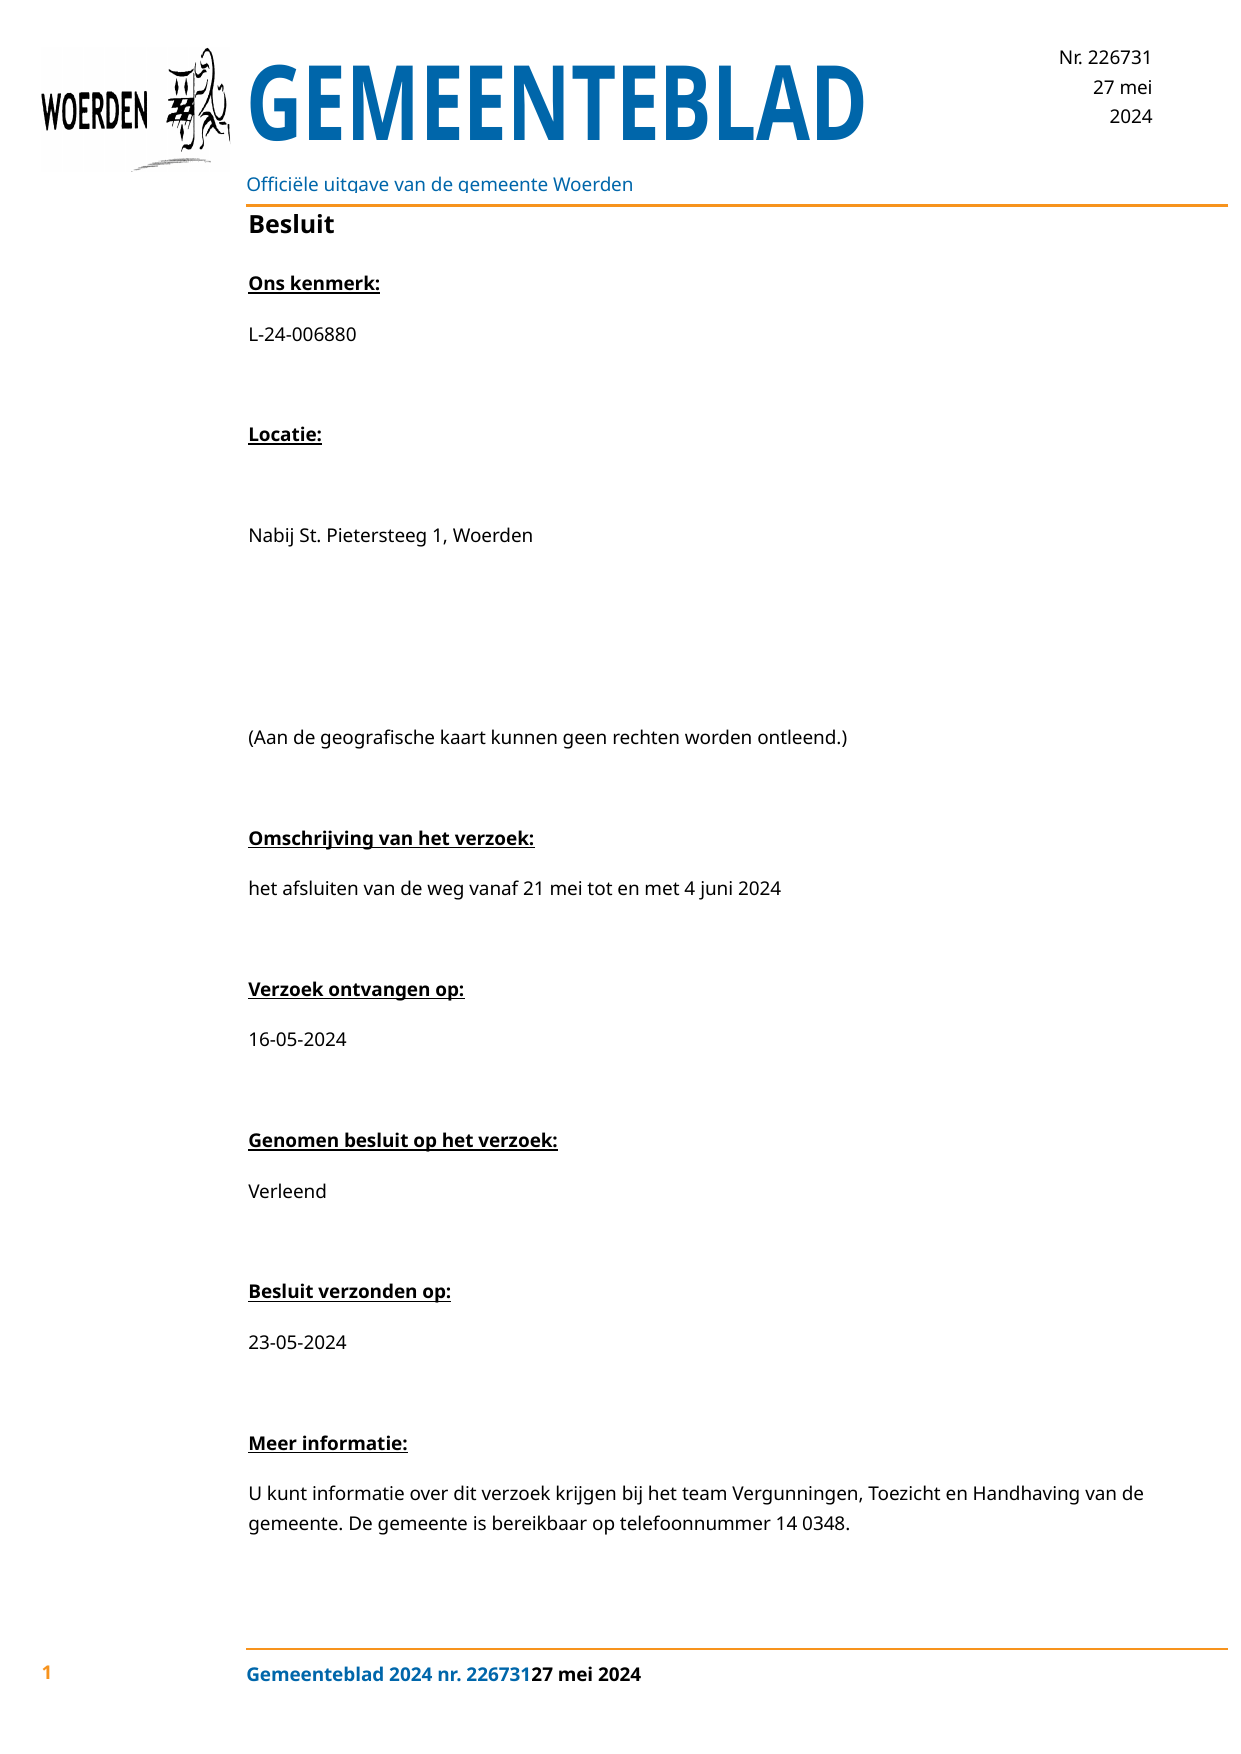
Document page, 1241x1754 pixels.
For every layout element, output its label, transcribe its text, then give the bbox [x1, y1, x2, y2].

text Verleend [248, 1178, 1152, 1203]
text (Aan de geografische kaart kunnen geen rechten worden ontleend.) [248, 724, 1152, 750]
text Omschrijving van het verzoek: [248, 825, 1152, 851]
text 23-05-2024 [248, 1329, 1152, 1355]
text Meer informatie: [248, 1430, 1152, 1456]
text Genomen besluit op het verzoek: [248, 1127, 1152, 1153]
text L-24-006880 [248, 321, 1152, 346]
text Besluit verzonden op: [248, 1279, 1152, 1304]
text U kunt informatie over dit verzoek krijgen bij het team Vergunningen, Toezicht en Handhaving van de gemeente. De gemeente is bereikbaar op telefoonnummer 14 0348. [248, 1480, 1152, 1536]
picture [41, 47, 231, 172]
text Besluit [248, 207, 1152, 241]
text Verzoek ontvangen op: [248, 976, 1152, 1002]
text Nabij St. Pietersteeg 1, Woerden [248, 522, 1152, 548]
text Locatie: [248, 422, 1152, 447]
text 16-05-2024 [248, 1027, 1152, 1052]
text Ons kenmerk: [248, 270, 1152, 296]
text het afsluiten van de weg vanaf 21 mei tot en met 4 juni 2024 [248, 875, 1152, 901]
